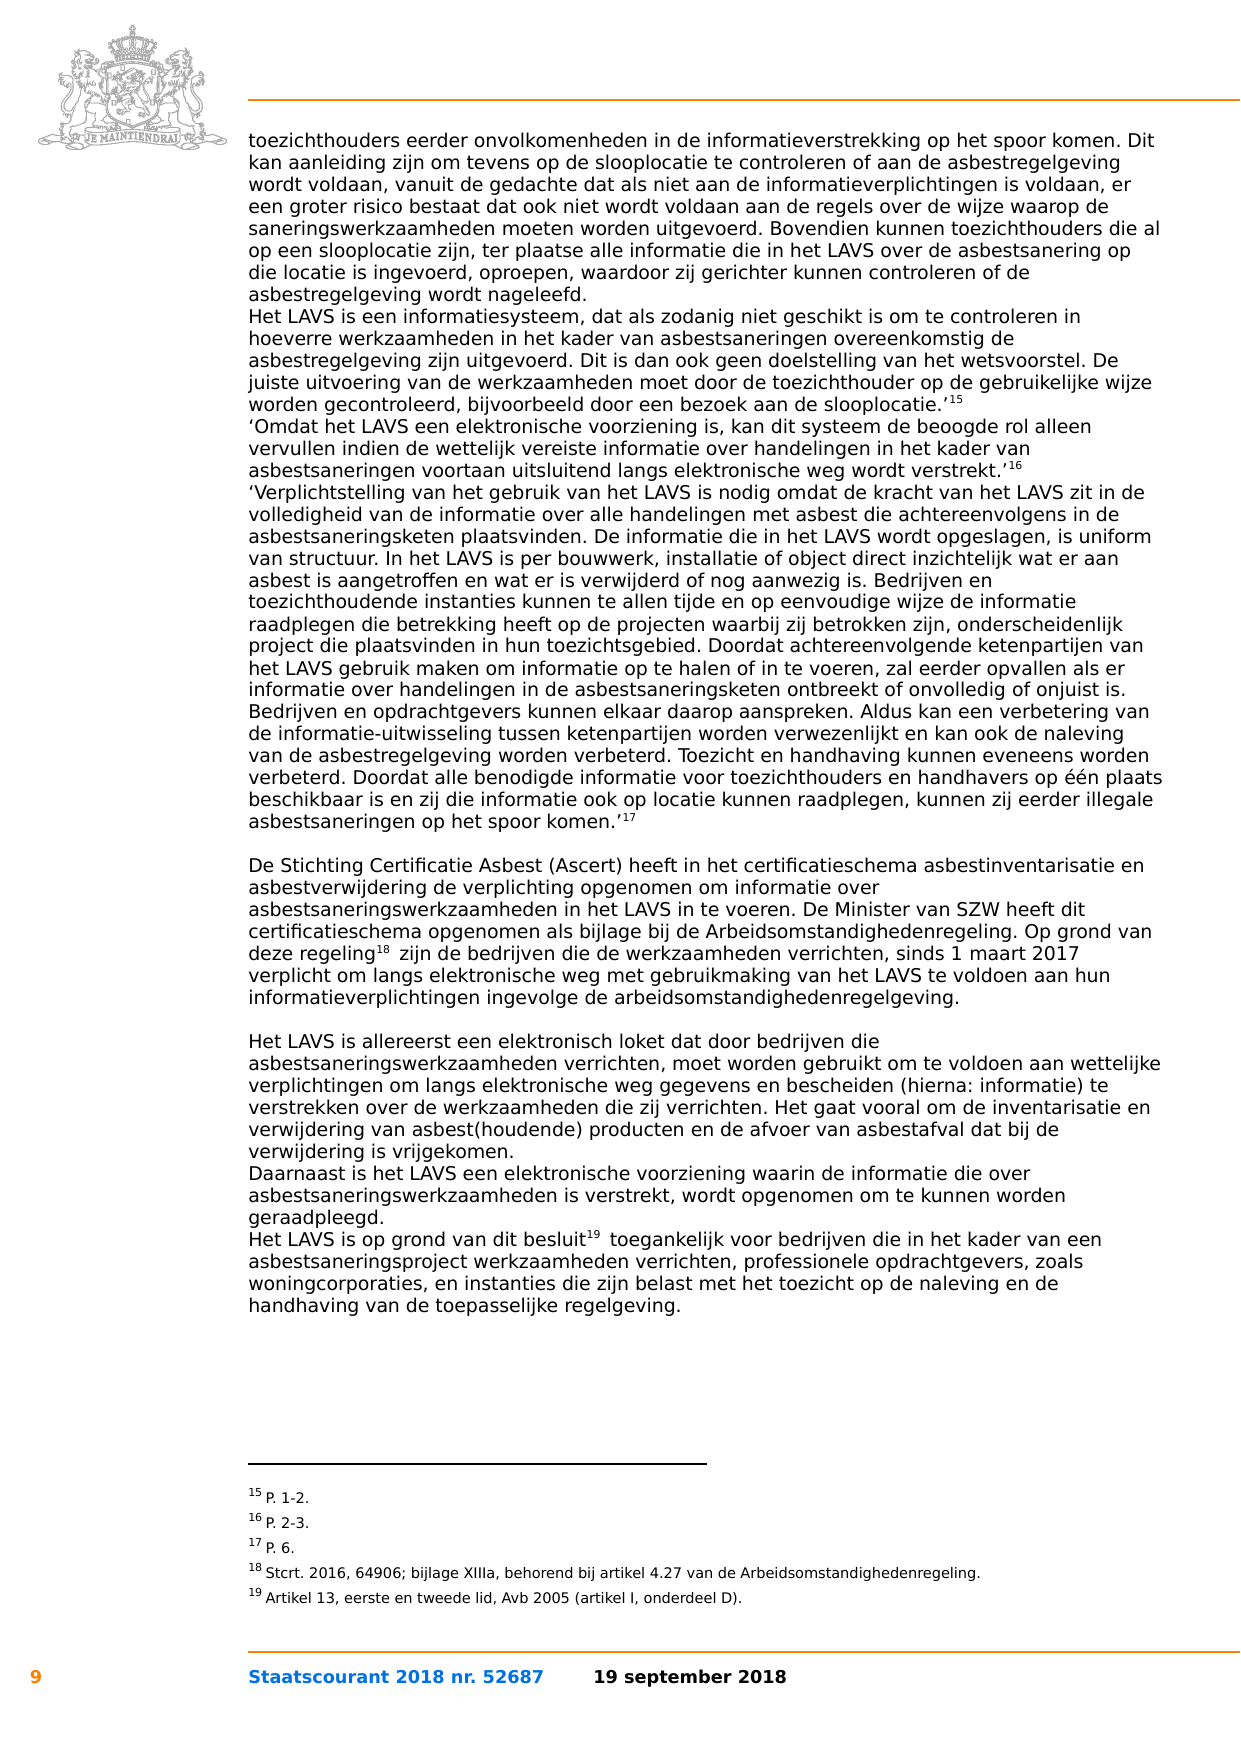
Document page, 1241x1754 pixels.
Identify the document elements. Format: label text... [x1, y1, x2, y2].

text toezichthouders eerder onvolkomenheden in de informatieverstrekking op het spoor komen. Dit kan aanleiding zijn om tevens op de slooplocatie te controleren of aan de asbestregelgeving wordt voldaan, vanuit de gedachte dat als niet aan de informatieverplichtingen is voldaan, er een groter risico bestaat dat ook niet wordt voldaan aan de regels over de wijze waarop de saneringswerkzaamheden moeten worden uitgevoerd. Bovendien kunnen toezichthouders die al op een slooplocatie zijn, ter plaatse alle informatie die in het LAVS over de asbestsanering op die locatie is ingevoerd, oproepen, waardoor zij gerichter kunnen controleren of de asbestregelgeving wordt nageleefd. [248, 130, 1163, 306]
text Het LAVS is een informatiesysteem, dat als zodanig niet geschikt is om te controleren in hoeverre werkzaamheden in het kader van asbestsaneringen overeenkomstig de asbestregelgeving zijn uitgevoerd. Dit is dan ook geen doelstelling van het wetsvoorstel. De juiste uitvoering van de werkzaamheden moet door de toezichthouder op de gebruikelijke wijze worden gecontroleerd, bijvoorbeeld door een bezoek aan de slooplocatie.’ [248, 306, 1163, 416]
text Daarnaast is het LAVS een elektronische voorziening waarin de informatie die over asbestsaneringswerkzaamheden is verstrekt, wordt opgenomen om te kunnen worden geraadpleegd. [248, 1163, 1163, 1229]
text P. 6. [248, 1536, 1163, 1558]
text P. 2-3. [248, 1511, 1163, 1533]
picture [38, 25, 227, 150]
text ‘Omdat het LAVS een elektronische voorziening is, kan dit systeem de beoogde rol alleen vervullen indien de wettelijk vereiste informatie over handelingen in het kader van asbestsaneringen voortaan uitsluitend langs elektronische weg wordt verstrekt.’ [248, 416, 1163, 482]
text ‘Verplichtstelling van het gebruik van het LAVS is nodig omdat de kracht van het LAVS zit in de volledigheid van de informatie over alle handelingen met asbest die achtereenvolgens in de asbestsaneringsketen plaatsvinden. De informatie die in het LAVS wordt opgeslagen, is uniform van structuur. In het LAVS is per bouwwerk, installatie of object direct inzichtelijk wat er aan asbest is aangetroffen en wat er is verwijderd of nog aanwezig is. Bedrijven en toezichthoudende instanties kunnen te allen tijde en op eenvoudige wijze de informatie raadplegen die betrekking heeft op de projecten waarbij zij betrokken zijn, onderscheidenlijk project die plaatsvinden in hun toezichtsgebied. Doordat achtereenvolgende ketenpartijen van het LAVS gebruik maken om informatie op te halen of in te voeren, zal eerder opvallen als er informatie over handelingen in de asbestsaneringsketen ontbreekt of onvolledig of onjuist is. Bedrijven en opdrachtgevers kunnen elkaar daarop aanspreken. Aldus kan een verbetering van de informatie-uitwisseling tussen ketenpartijen worden verwezenlijkt en kan ook de naleving van de asbestregelgeving worden verbeterd. Toezicht en handhaving kunnen eveneens worden verbeterd. Doordat alle benodigde informatie voor toezichthouders en handhavers op één plaats beschikbaar is en zij die informatie ook op locatie kunnen raadplegen, kunnen zij eerder illegale asbestsaneringen op het spoor komen.’ [248, 482, 1163, 833]
text Het LAVS is op grond van dit besluit toegankelijk voor bedrijven die in het kader van een asbestsaneringsproject werkzaamheden verrichten, professionele opdrachtgevers, zoals woningcorporaties, en instanties die zijn belast met het toezicht op de naleving en de handhaving van de toepasselijke regelgeving. [248, 1229, 1163, 1317]
text De Stichting Certificatie Asbest (Ascert) heeft in het certificatieschema asbestinventarisatie en asbestverwijdering de verplichting opgenomen om informatie over asbestsaneringswerkzaamheden in het LAVS in te voeren. De Minister van SZW heeft dit certificatieschema opgenomen als bijlage bij de Arbeidsomstandighedenregeling. Op grond van deze regeling zijn de bedrijven die de werkzaamheden verrichten, sinds 1 maart 2017 verplicht om langs elektronische weg met gebruikmaking van het LAVS te voldoen aan hun informatieverplichtingen ingevolge de arbeidsomstandighedenregelgeving. [248, 855, 1163, 1009]
text Artikel 13, eerste en tweede lid, Avb 2005 (artikel I, onderdeel D). [248, 1586, 1163, 1608]
text P. 1-2. [248, 1486, 1163, 1508]
text Het LAVS is allereerst een elektronisch loket dat door bedrijven die asbestsaneringswerkzaamheden verrichten, moet worden gebruikt om te voldoen aan wettelijke verplichtingen om langs elektronische weg gegevens en bescheiden (hierna: informatie) te verstrekken over de werkzaamheden die zij verrichten. Het gaat vooral om de inventarisatie en verwijdering van asbest(houdende) producten en de afvoer van asbestafval dat bij de verwijdering is vrijgekomen. [248, 1031, 1163, 1163]
text Stcrt. 2016, 64906; bijlage XIIIa, behorend bij artikel 4.27 van de Arbeidsomstandighedenregeling. [248, 1561, 1163, 1583]
